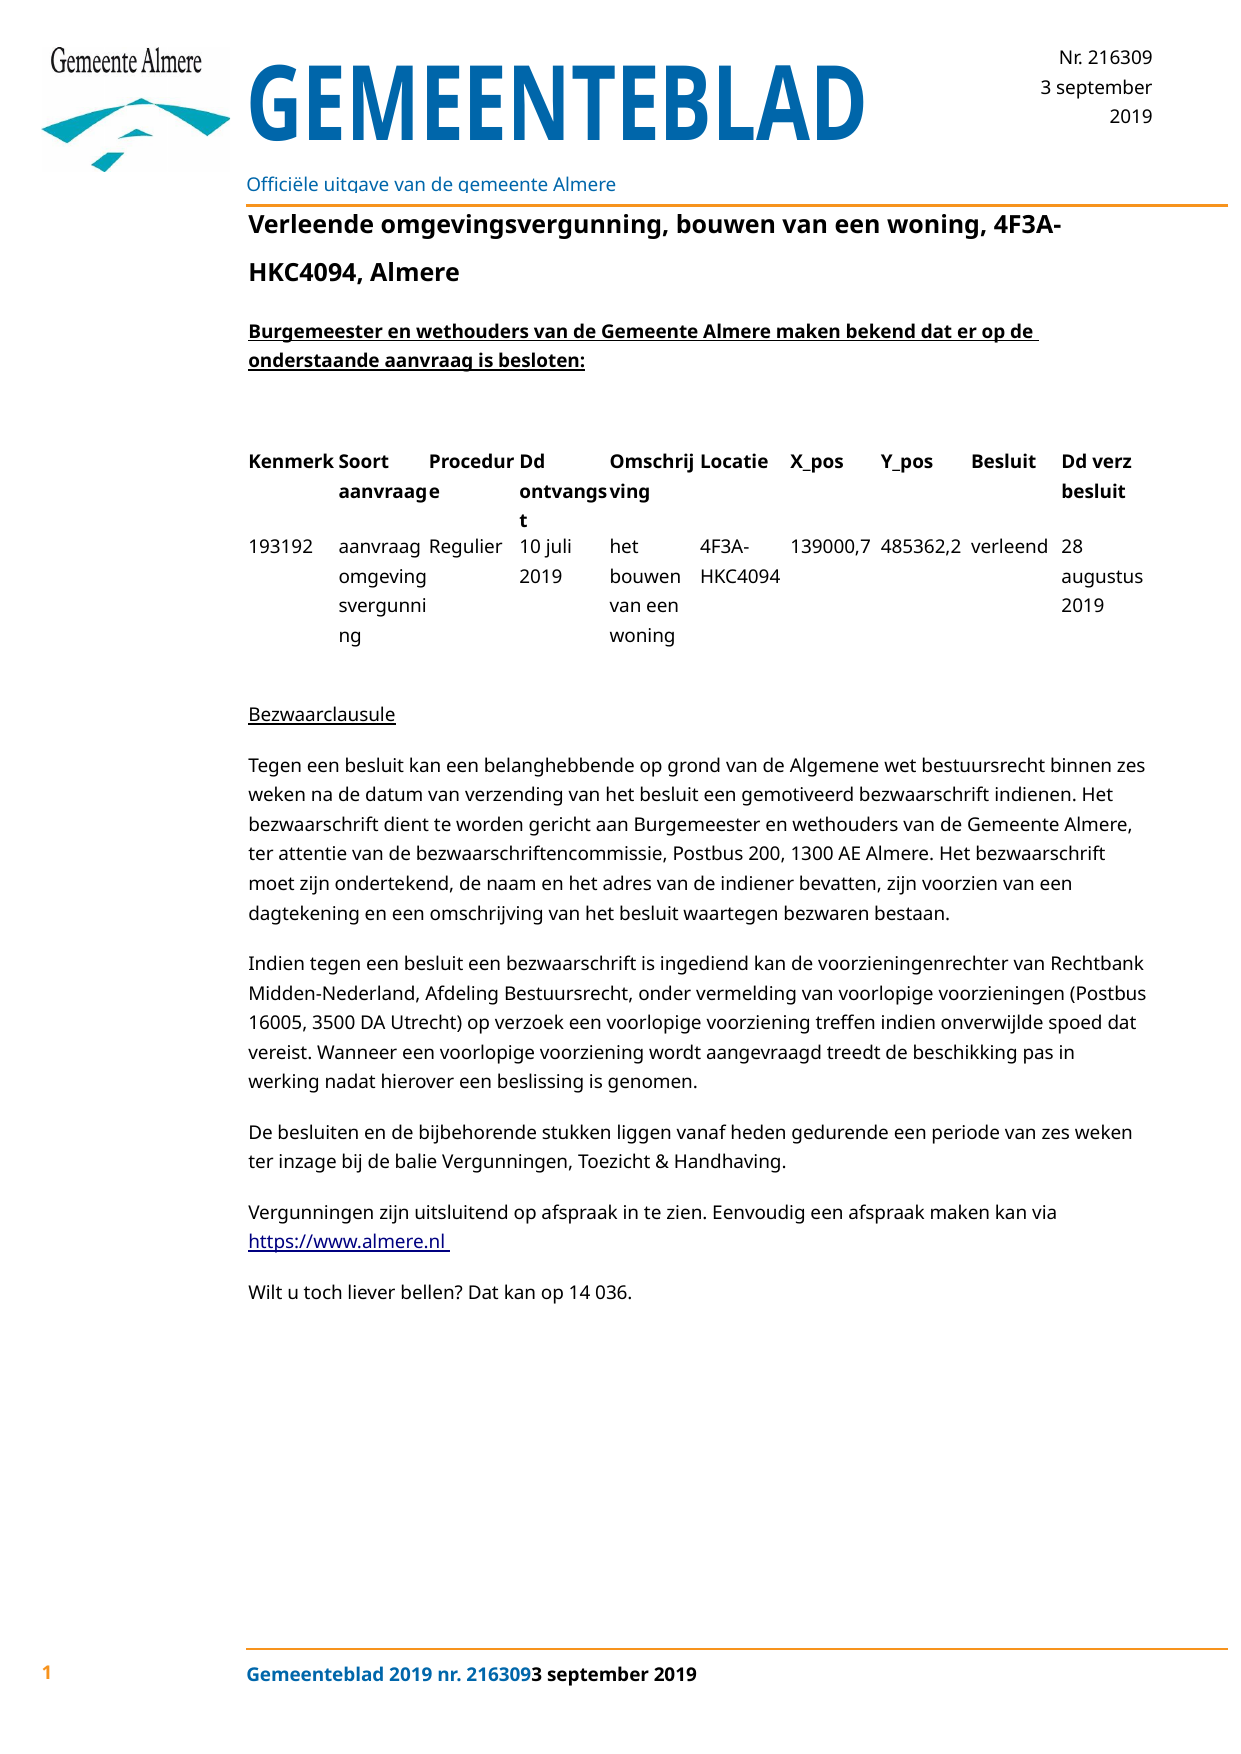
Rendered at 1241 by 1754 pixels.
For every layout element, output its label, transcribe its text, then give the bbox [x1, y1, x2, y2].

table_cell 4F3A-HKC4094 [700, 533, 790, 648]
text De besluiten en de bijbehorende stukken liggen vanaf heden gedurende een periode van zes weken ter inzage bij de balie Vergunningen, Toezicht & Handhaving. [248, 1119, 1152, 1174]
text Burgemeester en wethouders van de Gemeente Almere maken bekend dat er op de onderstaande aanvraag is besloten: [248, 318, 1152, 373]
text Tegen een besluit kan een belanghebbende op grond van de Algemene wet bestuursrecht binnen zes weken na de datum van verzending van het besluit een gemotiveerd bezwaarschrift indienen. Het bezwaarschrift dient te worden gericht aan Burgemeester en wethouders van de Gemeente Almere, ter attentie van de bezwaarschriftencommissie, Postbus 200, 1300 AE Almere. Het bezwaarschrift moet zijn ondertekend, de naam en het adres van de indiener bevatten, zijn voorzien van een dagtekening en een omschrijving van het besluit waartegen bezwaren bestaan. [248, 752, 1152, 926]
table_header X_pos [790, 449, 881, 533]
picture [41, 47, 231, 172]
text Vergunningen zijn uitsluitend op afspraak in te zien. Eenvoudig een afspraak maken kan via https://www.almere.nl [248, 1199, 1152, 1254]
table_header Locatie [700, 449, 790, 533]
table_header Omschrijving [609, 449, 700, 533]
table_cell verleend [971, 533, 1061, 648]
text Verleende omgevingsvergunning, bouwen van een woning, 4F3A-HKC4094, Almere [248, 207, 1152, 288]
table_header Soort aanvraag [338, 449, 429, 533]
table_cell aanvraag omgevingsvergunning [338, 533, 429, 648]
table_cell 28 augustus 2019 [1061, 533, 1152, 648]
table_header Procedure [429, 449, 519, 533]
text Wilt u toch liever bellen? Dat kan op 14 036. [248, 1279, 1152, 1305]
text Bezwaarclausule [248, 701, 1152, 727]
table_header Besluit [971, 449, 1061, 533]
table_cell 485362,2 [881, 533, 971, 648]
table_cell 139000,7 [790, 533, 881, 648]
text Indien tegen een besluit een bezwaarschrift is ingediend kan de voorzieningenrechter van Rechtbank Midden-Nederland, Afdeling Bestuursrecht, onder vermelding van voorlopige voorzieningen (Postbus 16005, 3500 DA Utrecht) op verzoek een voorlopige voorziening treffen indien onverwijlde spoed dat vereist. Wanneer een voorlopige voorziening wordt aangevraagd treedt de beschikking pas in werking nadat hierover een beslissing is genomen. [248, 950, 1152, 1094]
table_header Y_pos [881, 449, 971, 533]
table_header Dd ontvangst [519, 449, 609, 533]
table_cell 193192 [248, 533, 338, 648]
table_header Dd verz besluit [1061, 449, 1152, 533]
table_cell 10 juli 2019 [519, 533, 609, 648]
table_header Kenmerk [248, 449, 338, 533]
table_cell Regulier [429, 533, 519, 648]
table_cell het bouwen van een woning [609, 533, 700, 648]
